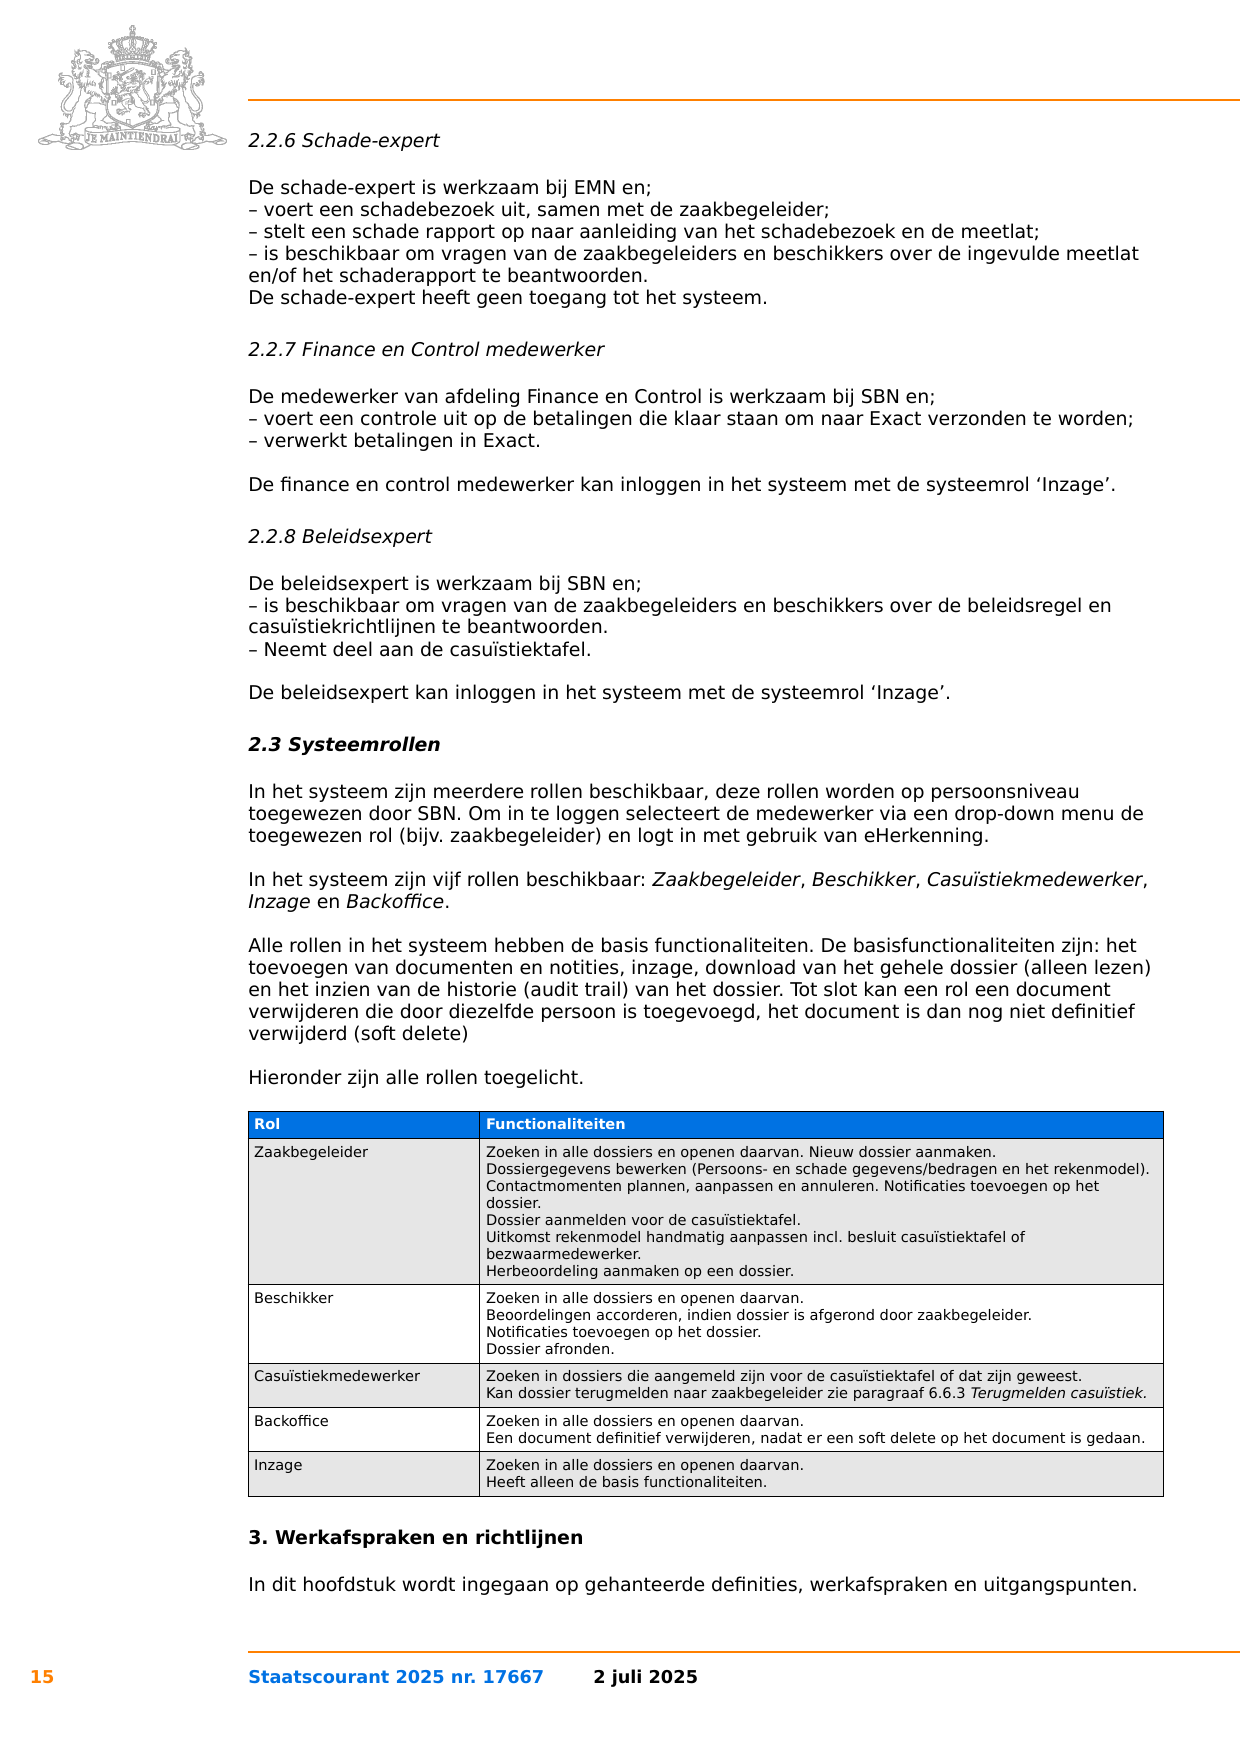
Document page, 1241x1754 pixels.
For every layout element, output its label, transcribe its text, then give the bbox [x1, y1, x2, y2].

text In dit hoofdstuk wordt ingegaan op gehanteerde definities, werkafspraken en uitgangspunten. [248, 1574, 1163, 1596]
text – voert een controle uit op de betalingen die klaar staan om naar Exact verzonden te worden; [248, 408, 1163, 430]
table_cell Zoeken in dossiers die aangemeld zijn voor de casuïstiektafel of dat zijn geweest. Kan dossier terugmelden naar zaakbegeleider zie paragraaf 6.6.3 Terugmelden casuïstiek. [480, 1364, 1163, 1407]
text In het systeem zijn meerdere rollen beschikbaar, deze rollen worden op persoonsniveau toegewezen door SBN. Om in te loggen selecteert de medewerker via een drop-down menu de toegewezen rol (bijv. zaakbegeleider) en logt in met gebruik van eHerkenning. [248, 781, 1163, 847]
subtitle 2.2.8 Beleidsexpert [248, 526, 1163, 547]
table_cell Casuïstiekmedewerker [249, 1364, 479, 1407]
table_header Rol [249, 1112, 479, 1138]
text In het systeem zijn vijf rollen beschikbaar: Zaakbegeleider, Beschikker, Casuïstiekmedewerker, Inzage en Backoffice. [248, 869, 1163, 913]
subtitle 2.3 Systeemrollen [248, 734, 1163, 756]
table_header Functionaliteiten [480, 1112, 1163, 1138]
text – is beschikbaar om vragen van de zaakbegeleiders en beschikkers over de beleidsregel en casuïstiekrichtlijnen te beantwoorden. [248, 594, 1163, 638]
table_cell Zoeken in alle dossiers en openen daarvan. Een document definitief verwijderen, nadat er een soft delete op het document is gedaan. [480, 1408, 1163, 1451]
table_cell Zaakbegeleider [249, 1139, 479, 1284]
text – is beschikbaar om vragen van de zaakbegeleiders en beschikkers over de ingevulde meetlat en/of het schaderapport te beantwoorden. [248, 243, 1163, 287]
text Alle rollen in het systeem hebben de basis functionaliteiten. De basisfunctionaliteiten zijn: het toevoegen van documenten en notities, inzage, download van het gehele dossier (alleen lezen) en het inzien van de historie (audit trail) van het dossier. Tot slot kan een rol een document verwijderen die door diezelfde persoon is toegevoegd, het document is dan nog niet definitief verwijderd (soft delete) [248, 935, 1163, 1045]
table_cell Zoeken in alle dossiers en openen daarvan. Nieuw dossier aanmaken. Dossiergegevens bewerken (Persoons- en schade gegevens/bedragen en het rekenmodel). Contactmomenten plannen, aanpassen en annuleren. Notificaties toevoegen op het dossier. Dossier aanmelden voor de casuïstiektafel. Uitkomst rekenmodel handmatig aanpassen incl. besluit casuïstiektafel of bezwaarmedewerker. Herbeoordeling aanmaken op een dossier. [480, 1139, 1163, 1284]
text De beleidsexpert kan inloggen in het systeem met de systeemrol ‘Inzage’. [248, 682, 1163, 704]
text De finance en control medewerker kan inloggen in het systeem met de systeemrol ‘Inzage’. [248, 473, 1163, 496]
text – stelt een schade rapport op naar aanleiding van het schadebezoek en de meetlat; [248, 221, 1163, 243]
text – voert een schadebezoek uit, samen met de zaakbegeleider; [248, 199, 1163, 221]
table_cell Beschikker [249, 1285, 479, 1362]
text De medewerker van afdeling Finance en Control is werkzaam bij SBN en; [248, 386, 1163, 408]
text De schade-expert heeft geen toegang tot het systeem. [248, 287, 1163, 309]
table_cell Inzage [249, 1452, 479, 1496]
table_cell Zoeken in alle dossiers en openen daarvan. Heeft alleen de basis functionaliteiten. [480, 1452, 1163, 1496]
text – Neemt deel aan de casuïstiektafel. [248, 638, 1163, 660]
subtitle 2.2.7 Finance en Control medewerker [248, 339, 1163, 361]
text Hieronder zijn alle rollen toegelicht. [248, 1067, 1163, 1089]
text De beleidsexpert is werkzaam bij SBN en; [248, 572, 1163, 594]
table_cell Zoeken in alle dossiers en openen daarvan. Beoordelingen accorderen, indien dossier is afgerond door zaakbegeleider. Notificaties toevoegen op het dossier. Dossier afronden. [480, 1285, 1163, 1362]
picture [38, 25, 227, 150]
subtitle 2.2.6 Schade-expert [248, 130, 1163, 152]
table_cell Backoffice [249, 1408, 479, 1451]
text De schade-expert is werkzaam bij EMN en; [248, 177, 1163, 199]
text – verwerkt betalingen in Exact. [248, 430, 1163, 452]
subtitle 3. Werkafspraken en richtlijnen [248, 1527, 1163, 1549]
